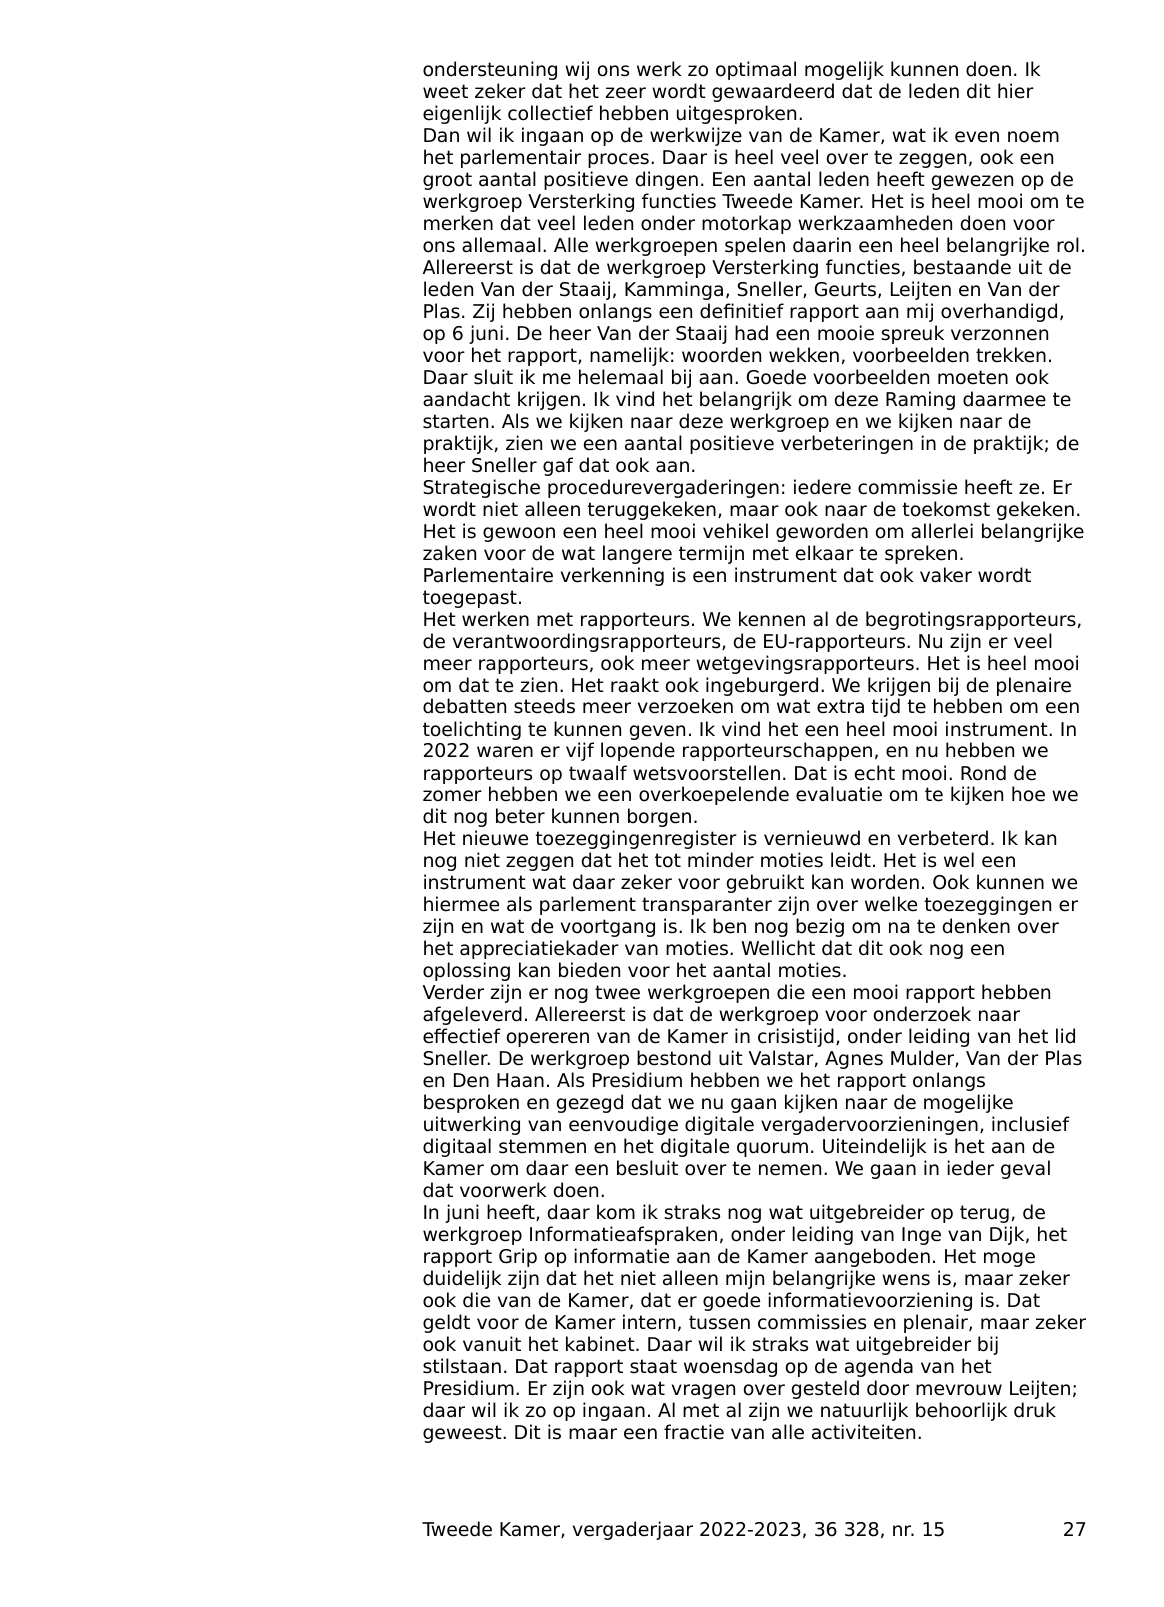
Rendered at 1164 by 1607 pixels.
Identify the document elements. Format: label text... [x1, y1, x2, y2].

text Het nieuwe toezeggingenregister is vernieuwd en verbeterd. Ik kan nog niet zeggen dat het tot minder moties leidt. Het is wel een instrument wat daar zeker voor gebruikt kan worden. Ook kunnen we hiermee als parlement transparanter zijn over welke toezeggingen er zijn en wat de voortgang is. Ik ben nog bezig om na te denken over het appreciatiekader van moties. Wellicht dat dit ook nog een oplossing kan bieden voor het aantal moties. [422, 828, 1087, 982]
text ondersteuning wij ons werk zo optimaal mogelijk kunnen doen. Ik weet zeker dat het zeer wordt gewaardeerd dat de leden dit hier eigenlijk collectief hebben uitgesproken. [422, 59, 1087, 125]
text Het werken met rapporteurs. We kennen al de begrotingsrapporteurs, de verantwoordingsrapporteurs, de EU-rapporteurs. Nu zijn er veel meer rapporteurs, ook meer wetgevingsrapporteurs. Het is heel mooi om dat te zien. Het raakt ook ingeburgerd. We krijgen bij de plenaire debatten steeds meer verzoeken om wat extra tijd te hebben om een toelichting te kunnen geven. Ik vind het een heel mooi instrument. In 2022 waren er vijf lopende rapporteurschappen, en nu hebben we rapporteurs op twaalf wetsvoorstellen. Dat is echt mooi. Rond de zomer hebben we een overkoepelende evaluatie om te kijken hoe we dit nog beter kunnen borgen. [422, 608, 1087, 828]
text In juni heeft, daar kom ik straks nog wat uitgebreider op terug, de werkgroep Informatieafspraken, onder leiding van Inge van Dijk, het rapport Grip op informatie aan de Kamer aangeboden. Het moge duidelijk zijn dat het niet alleen mijn belangrijke wens is, maar zeker ook die van de Kamer, dat er goede informatievoorziening is. Dat geldt voor de Kamer intern, tussen commissies en plenair, maar zeker ook vanuit het kabinet. Daar wil ik straks wat uitgebreider bij stilstaan. Dat rapport staat woensdag op de agenda van het Presidium. Er zijn ook wat vragen over gesteld door mevrouw Leijten; daar wil ik zo op ingaan. Al met al zijn we natuurlijk behoorlijk druk geweest. Dit is maar een fractie van alle activiteiten. [422, 1202, 1087, 1444]
text Verder zijn er nog twee werkgroepen die een mooi rapport hebben afgeleverd. Allereerst is dat de werkgroep voor onderzoek naar effectief opereren van de Kamer in crisistijd, onder leiding van het lid Sneller. De werkgroep bestond uit Valstar, Agnes Mulder, Van der Plas en Den Haan. Als Presidium hebben we het rapport onlangs besproken en gezegd dat we nu gaan kijken naar de mogelijke uitwerking van eenvoudige digitale vergadervoorzieningen, inclusief digitaal stemmen en het digitale quorum. Uiteindelijk is het aan de Kamer om daar een besluit over te nemen. We gaan in ieder geval dat voorwerk doen. [422, 982, 1087, 1202]
text Dan wil ik ingaan op de werkwijze van de Kamer, wat ik even noem het parlementair proces. Daar is heel veel over te zeggen, ook een groot aantal positieve dingen. Een aantal leden heeft gewezen op de werkgroep Versterking functies Tweede Kamer. Het is heel mooi om te merken dat veel leden onder motorkap werkzaamheden doen voor ons allemaal. Alle werkgroepen spelen daarin een heel belangrijke rol. Allereerst is dat de werkgroep Versterking functies, bestaande uit de leden Van der Staaij, Kamminga, Sneller, Geurts, Leijten en Van der Plas. Zij hebben onlangs een definitief rapport aan mij overhandigd, op 6 juni. De heer Van der Staaij had een mooie spreuk verzonnen voor het rapport, namelijk: woorden wekken, voorbeelden trekken. Daar sluit ik me helemaal bij aan. Goede voorbeelden moeten ook aandacht krijgen. Ik vind het belangrijk om deze Raming daarmee te starten. Als we kijken naar deze werkgroep en we kijken naar de praktijk, zien we een aantal positieve verbeteringen in de praktijk; de heer Sneller gaf dat ook aan. [422, 125, 1087, 477]
text Strategische procedurevergaderingen: iedere commissie heeft ze. Er wordt niet alleen teruggekeken, maar ook naar de toekomst gekeken. Het is gewoon een heel mooi vehikel geworden om allerlei belangrijke zaken voor de wat langere termijn met elkaar te spreken. [422, 477, 1087, 564]
text Parlementaire verkenning is een instrument dat ook vaker wordt toegepast. [422, 564, 1087, 608]
